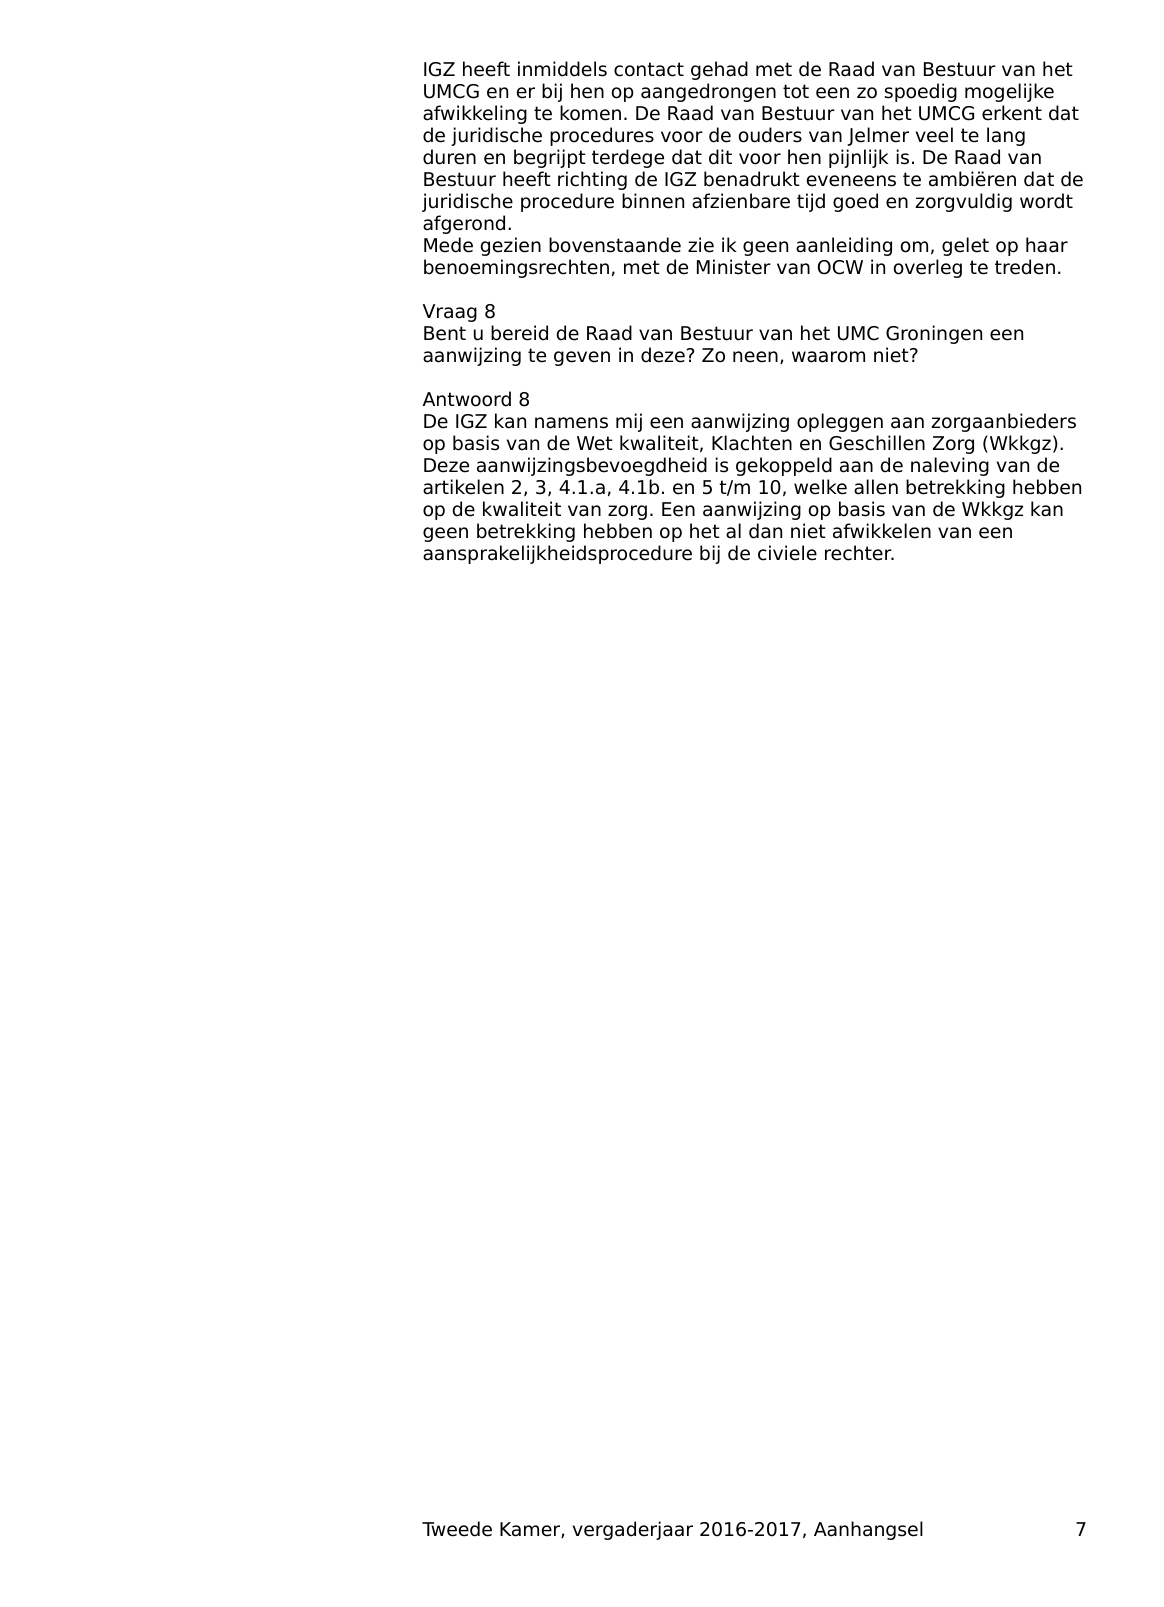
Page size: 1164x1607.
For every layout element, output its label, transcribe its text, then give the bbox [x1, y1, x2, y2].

text De IGZ kan namens mij een aanwijzing opleggen aan zorgaanbieders op basis van de Wet kwaliteit, Klachten en Geschillen Zorg (Wkkgz). Deze aanwijzingsbevoegdheid is gekoppeld aan de naleving van de artikelen 2, 3, 4.1.a, 4.1b. en 5 t/m 10, welke allen betrekking hebben op de kwaliteit van zorg. Een aanwijzing op basis van de Wkkgz kan geen betrekking hebben op het al dan niet afwikkelen van een aansprakelijkheidsprocedure bij de civiele rechter. [422, 411, 1087, 565]
text IGZ heeft inmiddels contact gehad met de Raad van Bestuur van het UMCG en er bij hen op aangedrongen tot een zo spoedig mogelijke afwikkeling te komen. De Raad van Bestuur van het UMCG erkent dat de juridische procedures voor de ouders van Jelmer veel te lang duren en begrijpt terdege dat dit voor hen pijnlijk is. De Raad van Bestuur heeft richting de IGZ benadrukt eveneens te ambiëren dat de juridische procedure binnen afzienbare tijd goed en zorgvuldig wordt afgerond. [422, 59, 1087, 235]
text Mede gezien bovenstaande zie ik geen aanleiding om, gelet op haar benoemingsrechten, met de Minister van OCW in overleg te treden. [422, 235, 1087, 279]
text Bent u bereid de Raad van Bestuur van het UMC Groningen een aanwijzing te geven in deze? Zo neen, waarom niet? [422, 323, 1087, 367]
text Antwoord 8 [422, 389, 1087, 411]
text Vraag 8 [422, 301, 1087, 323]
